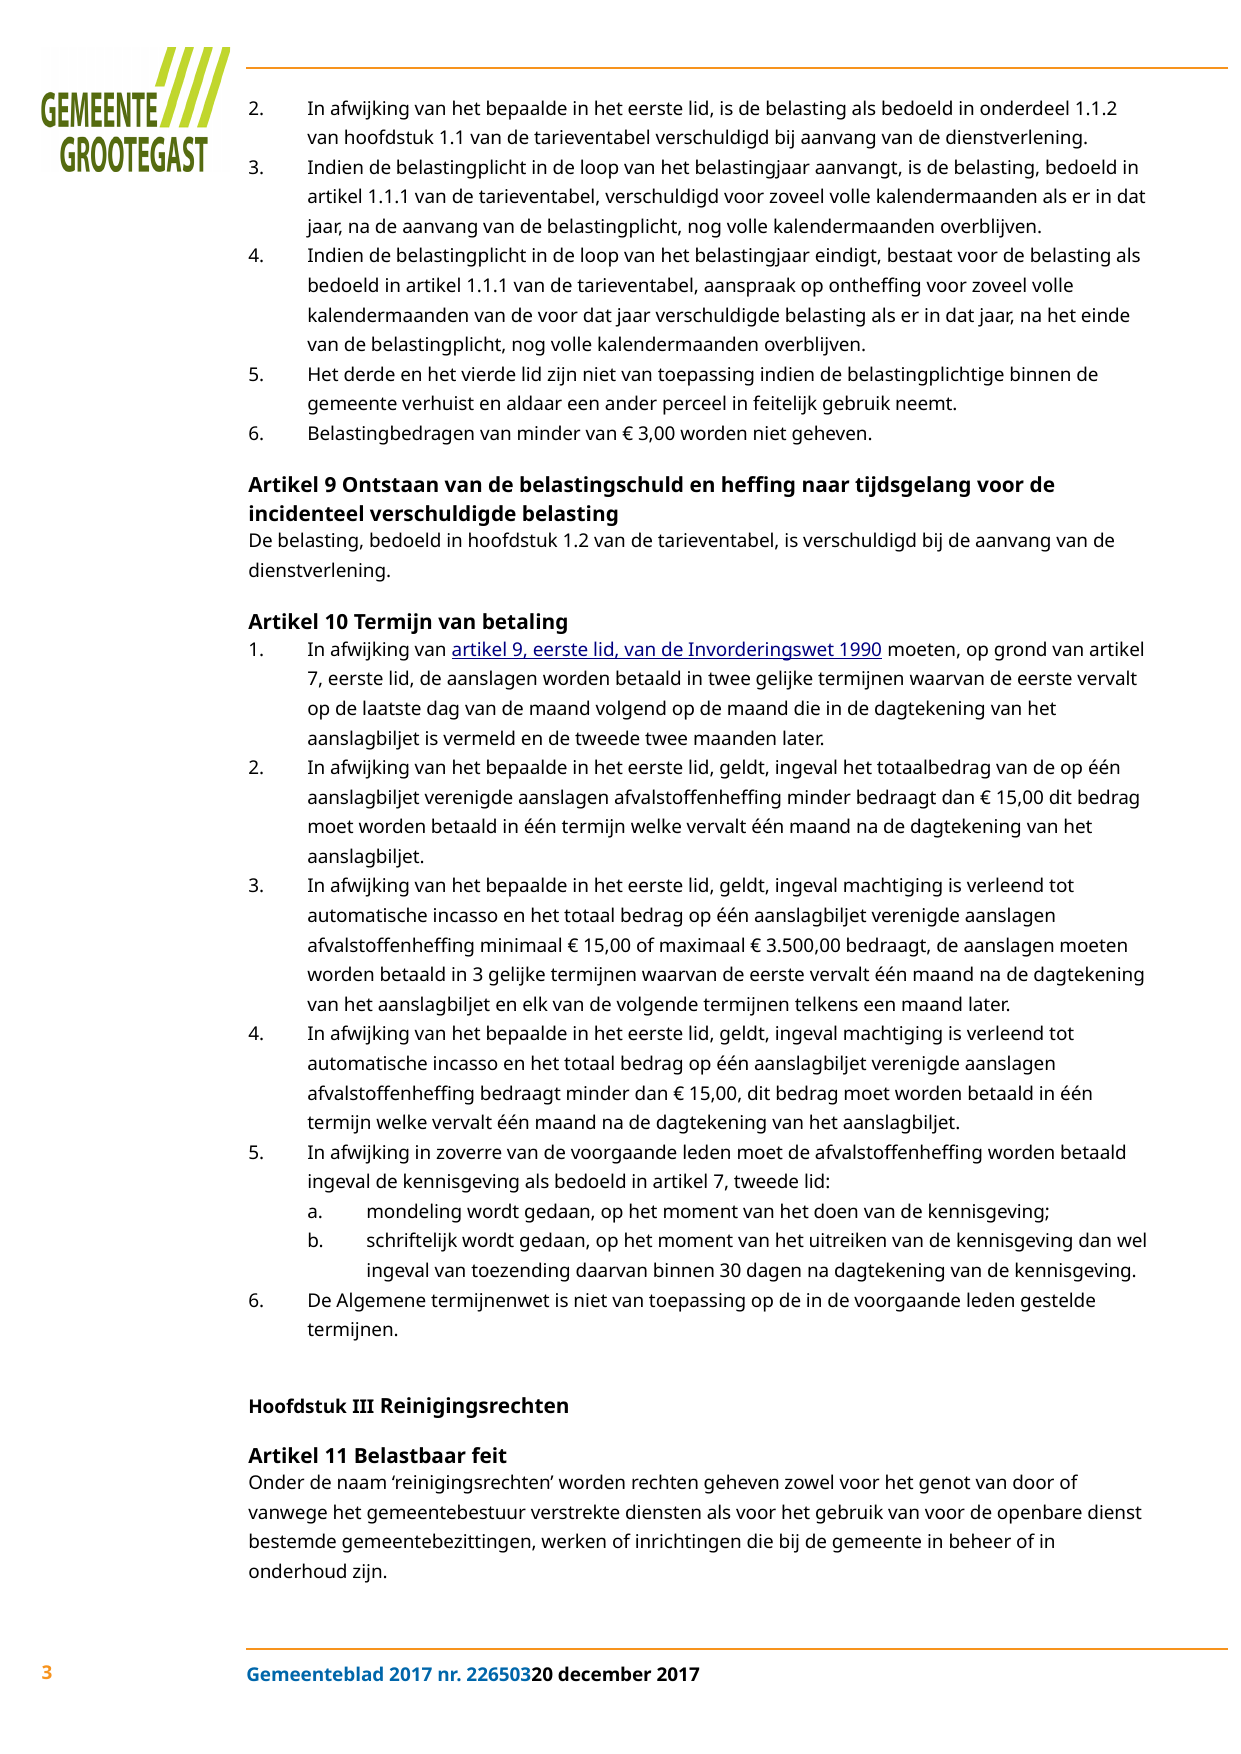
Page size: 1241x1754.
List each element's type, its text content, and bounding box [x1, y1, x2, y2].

list In afwijking van artikel 9, eerste lid, van de Invorderingswet 1990 moeten, op grond van artikel 7, eerste lid, de aanslagen worden betaald in twee gelijke termijnen waarvan de eerste vervalt op de laatste dag van de maand volgend op de maand die in de dagtekening van het aanslagbiljet is vermeld en de tweede twee maanden later. [248, 636, 1152, 750]
text Onder de naam ‘reinigingsrechten’ worden rechten geheven zowel voor het genot van door of vanwege het gemeentebestuur verstrekte diensten als voor het gebruik van voor de openbare dienst bestemde gemeentebezittingen, werken of inrichtingen die bij de gemeente in beheer of in onderhoud zijn. [248, 1469, 1152, 1584]
list schriftelijk wordt gedaan, op het moment van het uitreiken van de kennisgeving dan wel ingeval van toezending daarvan binnen 30 dagen na dagtekening van de kennisgeving. [307, 1228, 1152, 1283]
text Artikel 10 Termijn van betaling [248, 607, 1152, 636]
list In afwijking van het bepaalde in het eerste lid, geldt, ingeval het totaalbedrag van de op één aanslagbiljet verenigde aanslagen afvalstoffenheffing minder bedraagt dan € 15,00 dit bedrag moet worden betaald in één termijn welke vervalt één maand na de dagtekening van het aanslagbiljet. [248, 754, 1152, 869]
list Belastingbedragen van minder van € 3,00 worden niet geheven. [248, 420, 1152, 446]
list De Algemene termijnenwet is niet van toepassing op de in de voorgaande leden gestelde termijnen. [248, 1287, 1152, 1342]
text De belasting, bedoeld in hoofdstuk 1.2 van de tarieventabel, is verschuldigd bij de aanvang van de dienstverlening. [248, 527, 1152, 583]
list mondeling wordt gedaan, op het moment van het doen van de kennisgeving; [307, 1198, 1152, 1224]
list In afwijking in zoverre van de voorgaande leden moet de afvalstoffenheffing worden betaald ingeval de kennisgeving als bedoeld in artikel 7, tweede lid: [248, 1139, 1152, 1194]
list In afwijking van het bepaalde in het eerste lid, is de belasting als bedoeld in onderdeel 1.1.2 van hoofdstuk 1.1 van de tarieventabel verschuldigd bij aanvang van de dienstverlening. [248, 95, 1152, 150]
text Hoofdstuk III Reinigingsrechten [248, 1392, 1152, 1420]
list Het derde en het vierde lid zijn niet van toepassing indien de belastingplichtige binnen de gemeente verhuist en aldaar een ander perceel in feitelijk gebruik neemt. [248, 361, 1152, 416]
text Artikel 11 Belastbaar feit [248, 1441, 1152, 1469]
list Indien de belastingplicht in de loop van het belastingjaar aanvangt, is de belasting, bedoeld in artikel 1.1.1 van de tarieventabel, verschuldigd voor zoveel volle kalendermaanden als er in dat jaar, na de aanvang van de belastingplicht, nog volle kalendermaanden overblijven. [248, 154, 1152, 239]
list In afwijking van het bepaalde in het eerste lid, geldt, ingeval machtiging is verleend tot automatische incasso en het totaal bedrag op één aanslagbiljet verenigde aanslagen afvalstoffenheffing minimaal € 15,00 of maximaal € 3.500,00 bedraagt, de aanslagen moeten worden betaald in 3 gelijke termijnen waarvan de eerste vervalt één maand na de dagtekening van het aanslagbiljet en elk van de volgende termijnen telkens een maand later. [248, 873, 1152, 1017]
text Artikel 9 Ontstaan van de belastingschuld en heffing naar tijdsgelang voor de incidenteel verschuldigde belasting [248, 471, 1152, 527]
picture [41, 47, 231, 172]
list In afwijking van het bepaalde in het eerste lid, geldt, ingeval machtiging is verleend tot automatische incasso en het totaal bedrag op één aanslagbiljet verenigde aanslagen afvalstoffenheffing bedraagt minder dan € 15,00, dit bedrag moet worden betaald in één termijn welke vervalt één maand na de dagtekening van het aanslagbiljet. [248, 1021, 1152, 1135]
list Indien de belastingplicht in de loop van het belastingjaar eindigt, bestaat voor de belasting als bedoeld in artikel 1.1.1 van de tarieventabel, aanspraak op ontheffing voor zoveel volle kalendermaanden van de voor dat jaar verschuldigde belasting als er in dat jaar, na het einde van de belastingplicht, nog volle kalendermaanden overblijven. [248, 243, 1152, 357]
